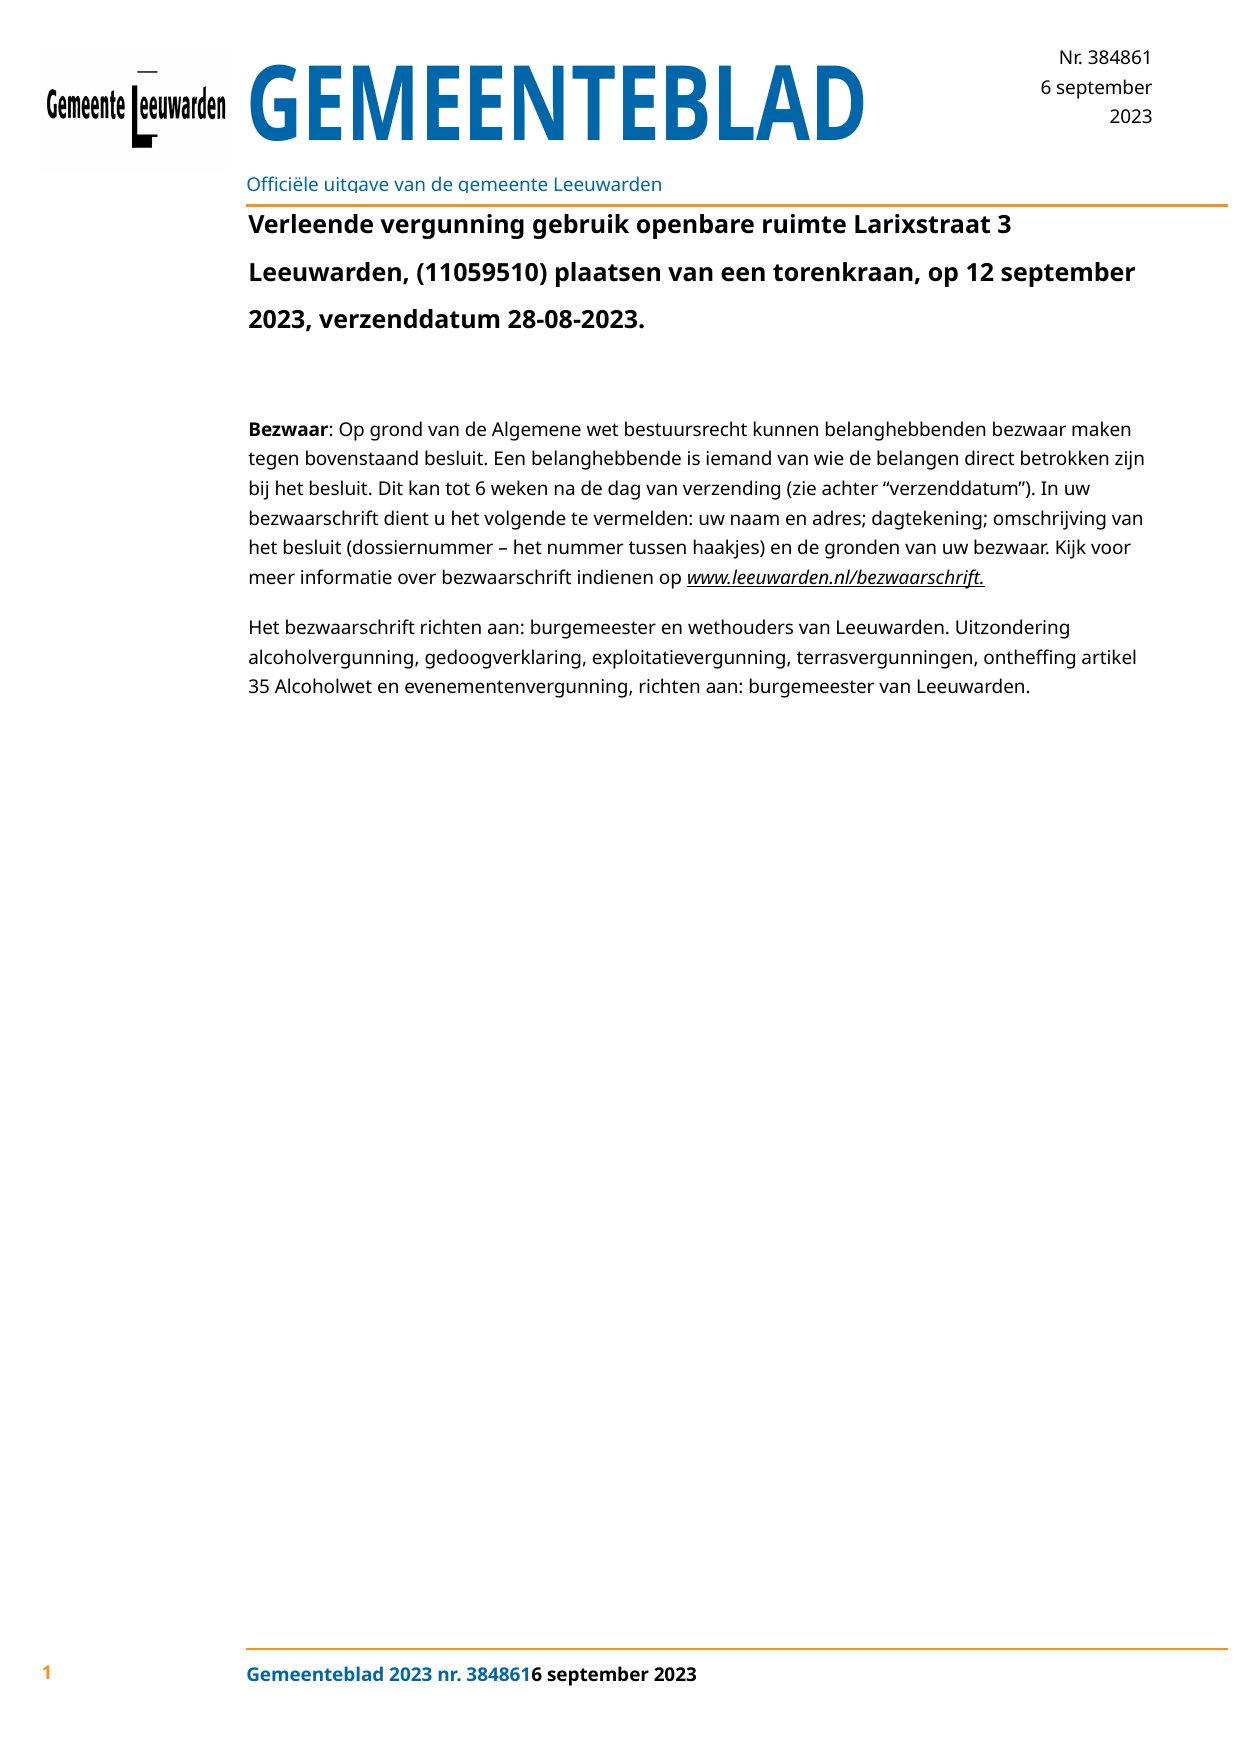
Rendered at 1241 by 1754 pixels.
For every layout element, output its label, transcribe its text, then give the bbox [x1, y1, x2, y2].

text Verleende vergunning gebruik openbare ruimte Larixstraat 3 Leeuwarden, (11059510) plaatsen van een torenkraan, op 12 september 2023, verzenddatum 28-08-2023. [248, 207, 1152, 336]
text Bezwaar: Op grond van de Algemene wet bestuursrecht kunnen belanghebbenden bezwaar maken tegen bovenstaand besluit. Een belanghebbende is iemand van wie de belangen direct betrokken zijn bij het besluit. Dit kan tot 6 weken na de dag van verzending (zie achter “verzenddatum”). In uw bezwaarschrift dient u het volgende te vermelden: uw naam en adres; dagtekening; omschrijving van het besluit (dossiernummer – het nummer tussen haakjes) en de gronden van uw bezwaar. Kijk voor meer informatie over bezwaarschrift indienen op www.leeuwarden.nl/bezwaarschrift. [248, 416, 1152, 589]
text Het bezwaarschrift richten aan: burgemeester en wethouders van Leeuwarden. Uitzondering alcoholvergunning, gedoogverklaring, exploitatievergunning, terrasvergunningen, ontheffing artikel 35 Alcoholwet en evenementenvergunning, richten aan: burgemeester van Leeuwarden. [248, 614, 1152, 699]
picture [41, 47, 231, 172]
